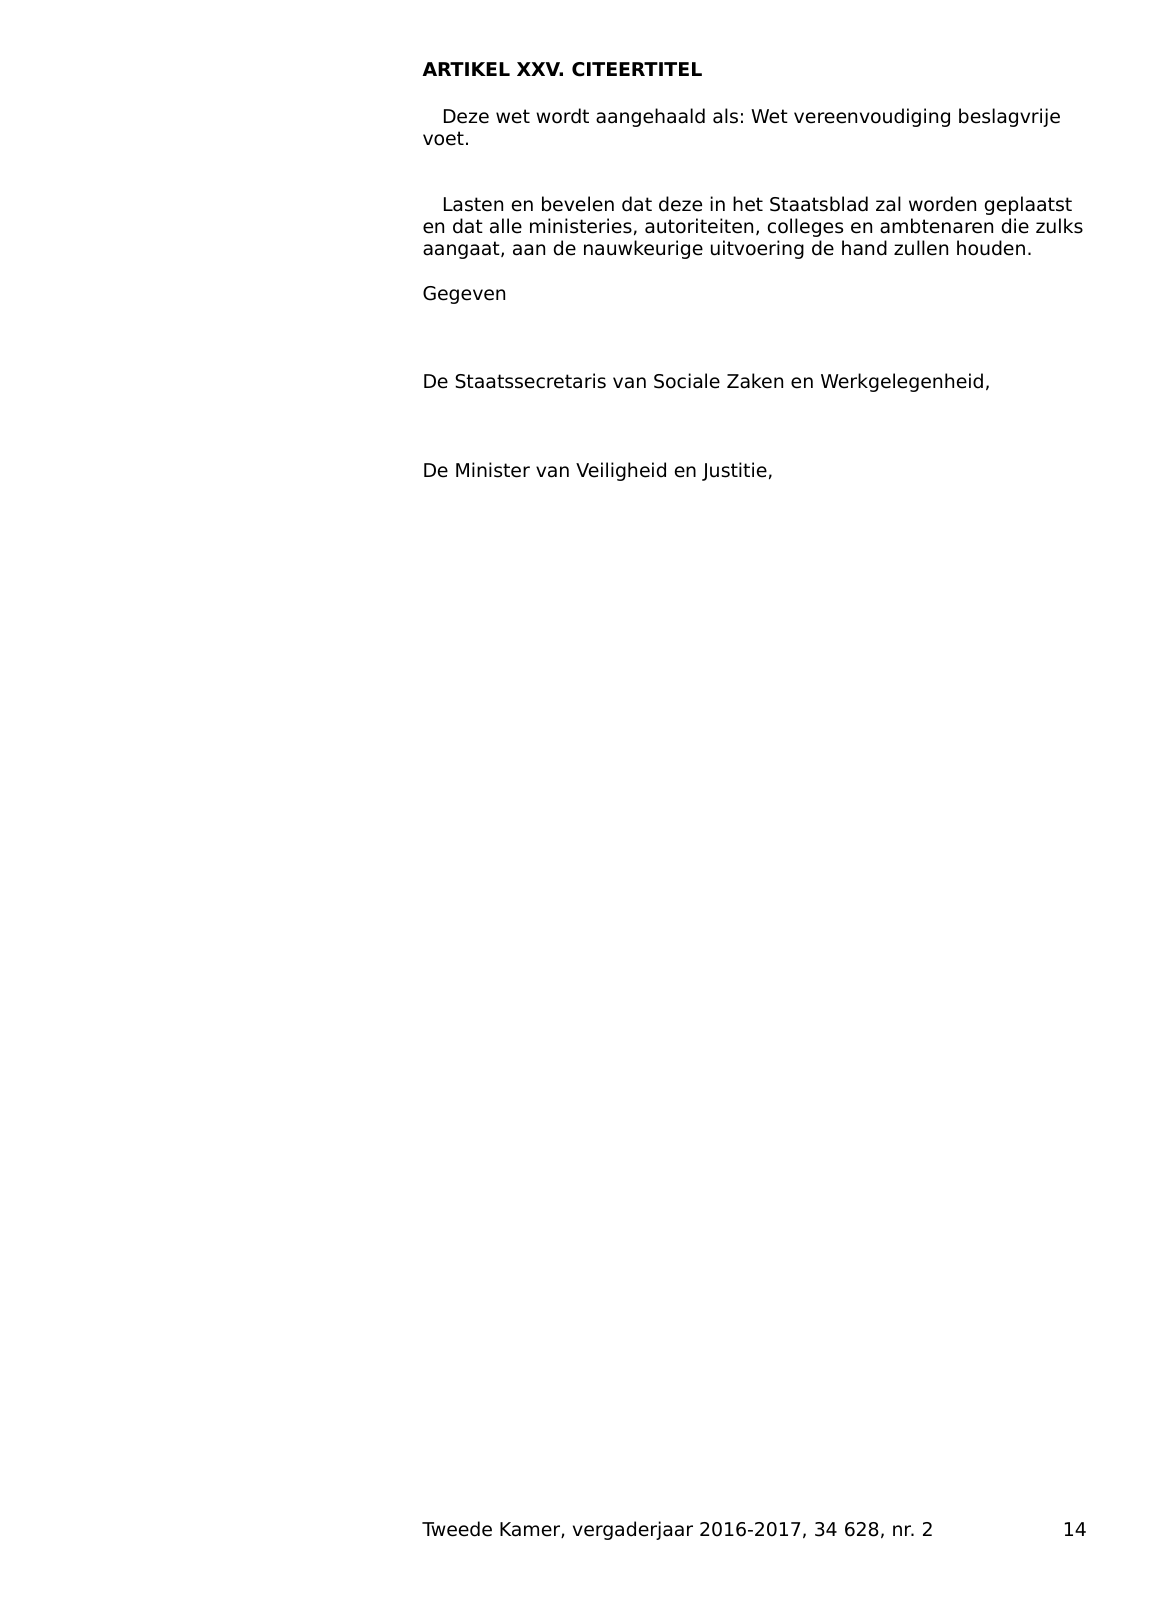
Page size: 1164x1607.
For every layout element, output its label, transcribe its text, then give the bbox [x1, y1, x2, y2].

text De Staatssecretaris van Sociale Zaken en Werkgelegenheid, [422, 371, 1087, 393]
text Gegeven [422, 282, 1087, 304]
text Deze wet wordt aangehaald als: Wet vereenvoudiging beslagvrije voet. [422, 106, 1087, 150]
subtitle ARTIKEL XXV. CITEERTITEL [422, 59, 1087, 81]
text De Minister van Veiligheid en Justitie, [422, 459, 1087, 482]
text Lasten en bevelen dat deze in het Staatsblad zal worden geplaatst en dat alle ministeries, autoriteiten, colleges en ambtenaren die zulks aangaat, aan de nauwkeurige uitvoering de hand zullen houden. [422, 194, 1087, 260]
